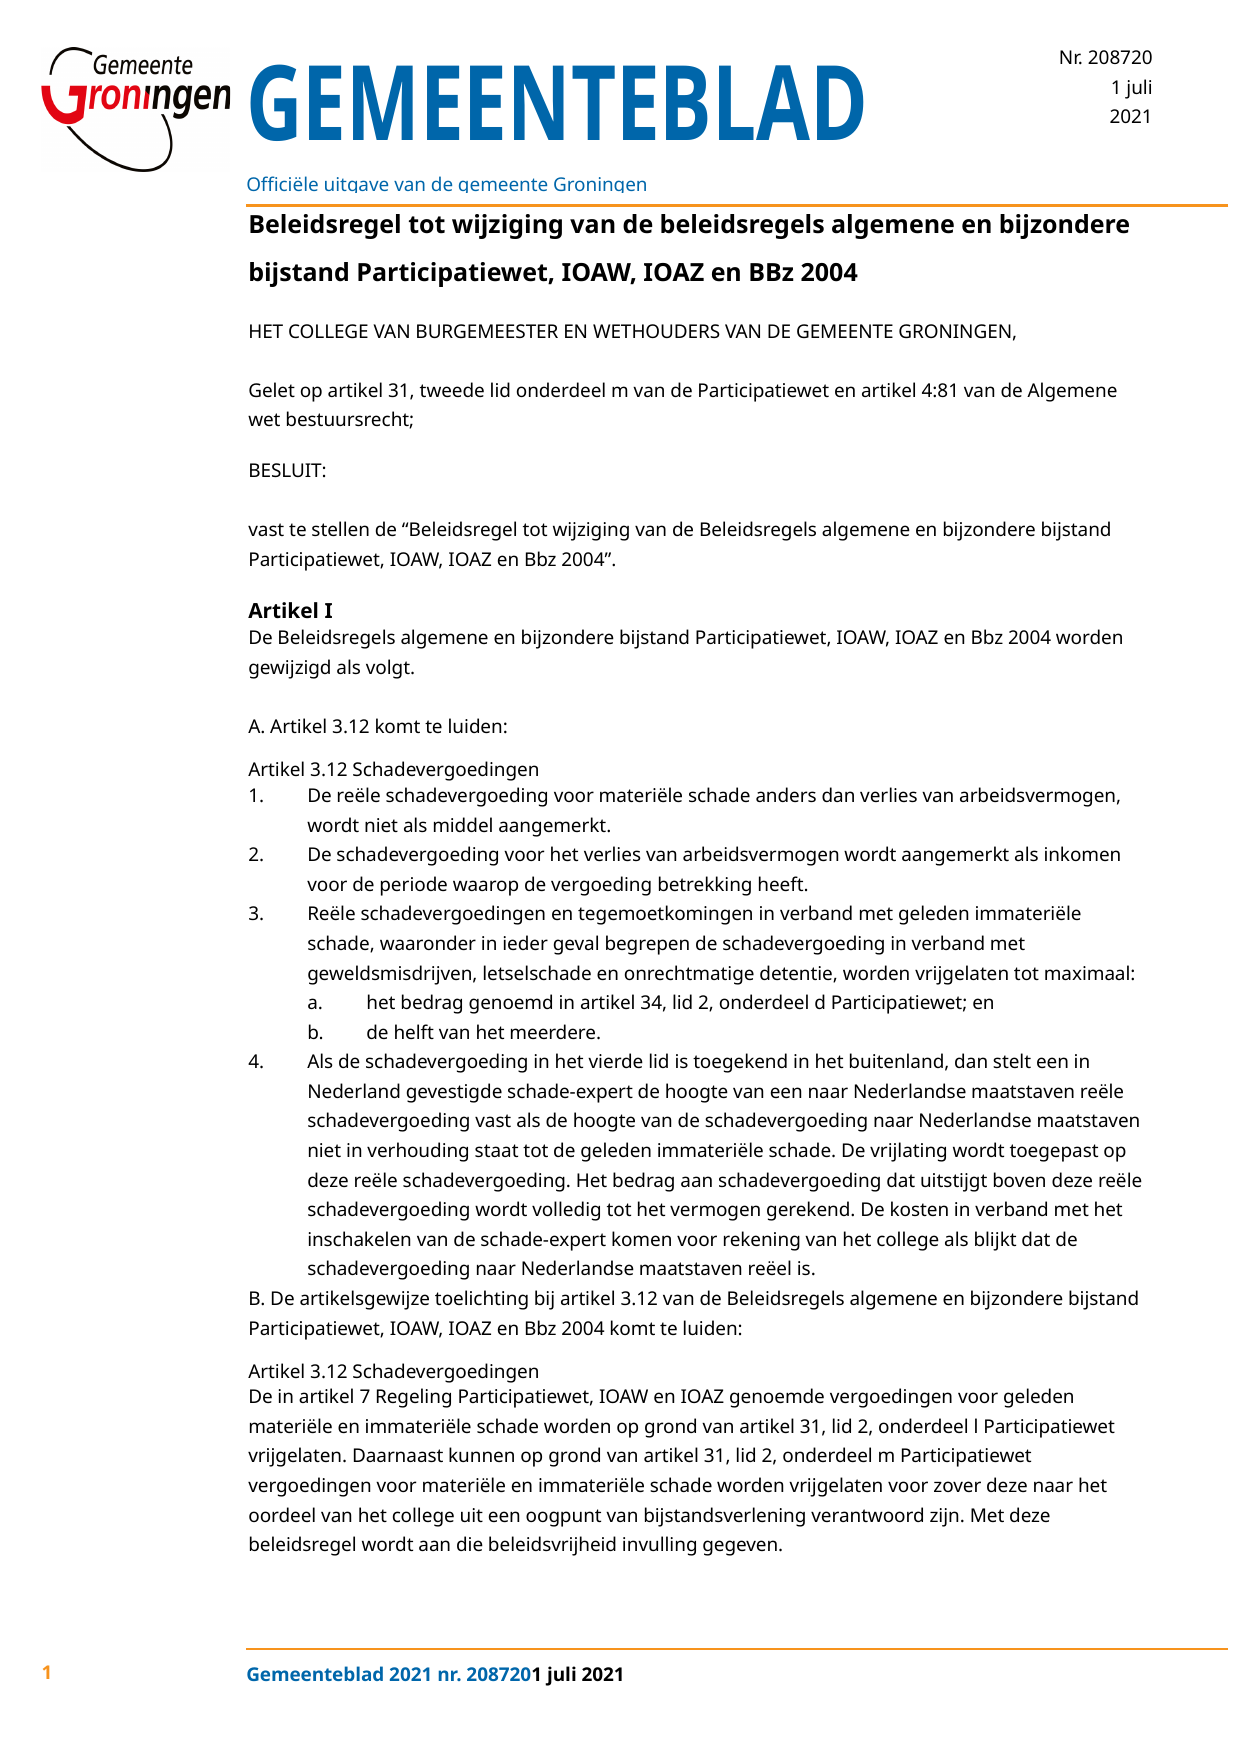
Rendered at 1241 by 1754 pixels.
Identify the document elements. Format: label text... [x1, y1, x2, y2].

list Als de schadevergoeding in het vierde lid is toegekend in het buitenland, dan stelt een in Nederland gevestigde schade-expert de hoogte van een naar Nederlandse maatstaven reële schadevergoeding vast als de hoogte van de schadevergoeding naar Nederlandse maatstaven niet in verhouding staat tot de geleden immateriële schade. De vrijlating wordt toegepast op deze reële schadevergoeding. Het bedrag aan schadevergoeding dat uitstijgt boven deze reële schadevergoeding wordt volledig tot het vermogen gerekend. De kosten in verband met het inschakelen van de schade-expert komen voor rekening van het college als blijkt dat de schadevergoeding naar Nederlandse maatstaven reëel is. [248, 1048, 1152, 1281]
list het bedrag genoemd in artikel 34, lid 2, onderdeel d Participatiewet; en [307, 989, 1152, 1015]
text De in artikel 7 Regeling Participatiewet, IOAW en IOAZ genoemde vergoedingen voor geleden materiële en immateriële schade worden op grond van artikel 31, lid 2, onderdeel l Participatiewet vrijgelaten. Daarnaast kunnen op grond van artikel 31, lid 2, onderdeel m Participatiewet vergoedingen voor materiële en immateriële schade worden vrijgelaten voor zover deze naar het oordeel van het college uit een oogpunt van bijstandsverlening verantwoord zijn. Met deze beleidsregel wordt aan die beleidsvrijheid invulling gegeven. [248, 1383, 1152, 1557]
text A. Artikel 3.12 komt te luiden: [248, 713, 1152, 739]
text vast te stellen de “Beleidsregel tot wijziging van de Beleidsregels algemene en bijzondere bijstand Participatiewet, IOAW, IOAZ en Bbz 2004”. [248, 516, 1152, 571]
list Reële schadevergoedingen en tegemoetkomingen in verband met geleden immateriële schade, waaronder in ieder geval begrepen de schadevergoeding in verband met geweldsmisdrijven, letselschade en onrechtmatige detentie, worden vrijgelaten tot maximaal: [248, 901, 1152, 985]
text Artikel 3.12 Schadevergoedingen [248, 756, 1152, 782]
text B. De artikelsgewijze toelichting bij artikel 3.12 van de Beleidsregels algemene en bijzondere bijstand Participatiewet, IOAW, IOAZ en Bbz 2004 komt te luiden: [248, 1285, 1152, 1340]
text Beleidsregel tot wijziging van de beleidsregels algemene en bijzondere bijstand Participatiewet, IOAW, IOAZ en BBz 2004 [248, 207, 1152, 288]
text BESLUIT: [248, 457, 1152, 483]
picture [41, 47, 231, 172]
text De Beleidsregels algemene en bijzondere bijstand Participatiewet, IOAW, IOAZ en Bbz 2004 worden gewijzigd als volgt. [248, 624, 1152, 680]
text Gelet op artikel 31, tweede lid onderdeel m van de Participatiewet en artikel 4:81 van de Algemene wet bestuursrecht; [248, 377, 1152, 432]
text Artikel I [248, 596, 1152, 624]
text Artikel 3.12 Schadevergoedingen [248, 1358, 1152, 1383]
list de helft van het meerdere. [307, 1019, 1152, 1044]
text HET COLLEGE VAN BURGEMEESTER EN WETHOUDERS VAN DE GEMEENTE GRONINGEN, [248, 318, 1152, 344]
list De reële schadevergoeding voor materiële schade anders dan verlies van arbeidsvermogen, wordt niet als middel aangemerkt. [248, 782, 1152, 837]
list De schadevergoeding voor het verlies van arbeidsvermogen wordt aangemerkt als inkomen voor de periode waarop de vergoeding betrekking heeft. [248, 841, 1152, 897]
